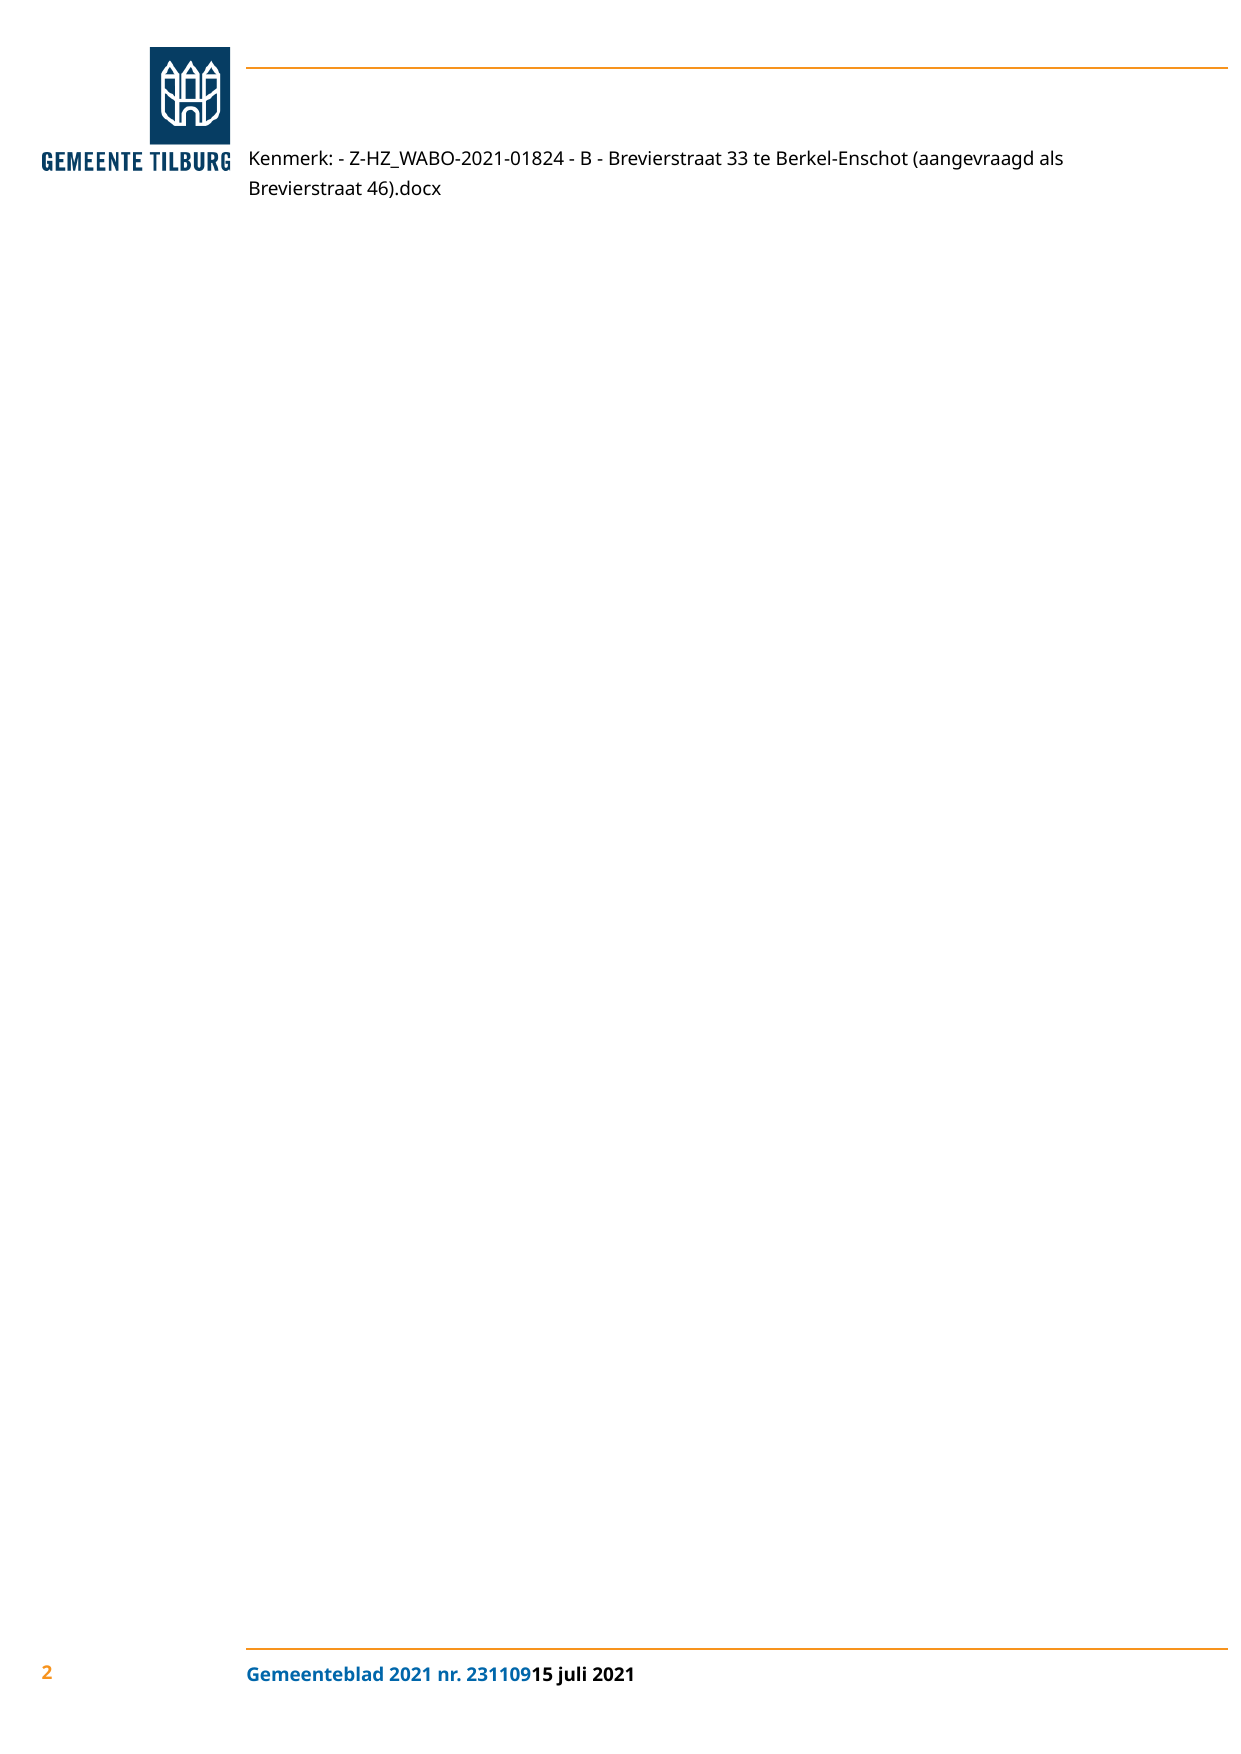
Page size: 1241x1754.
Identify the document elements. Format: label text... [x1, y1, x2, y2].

picture [41, 47, 231, 172]
text Kenmerk: - Z-HZ_WABO-2021-01824 - B - Brevierstraat 33 te Berkel-Enschot (aangevraagd als Brevierstraat 46).docx [248, 145, 1152, 201]
